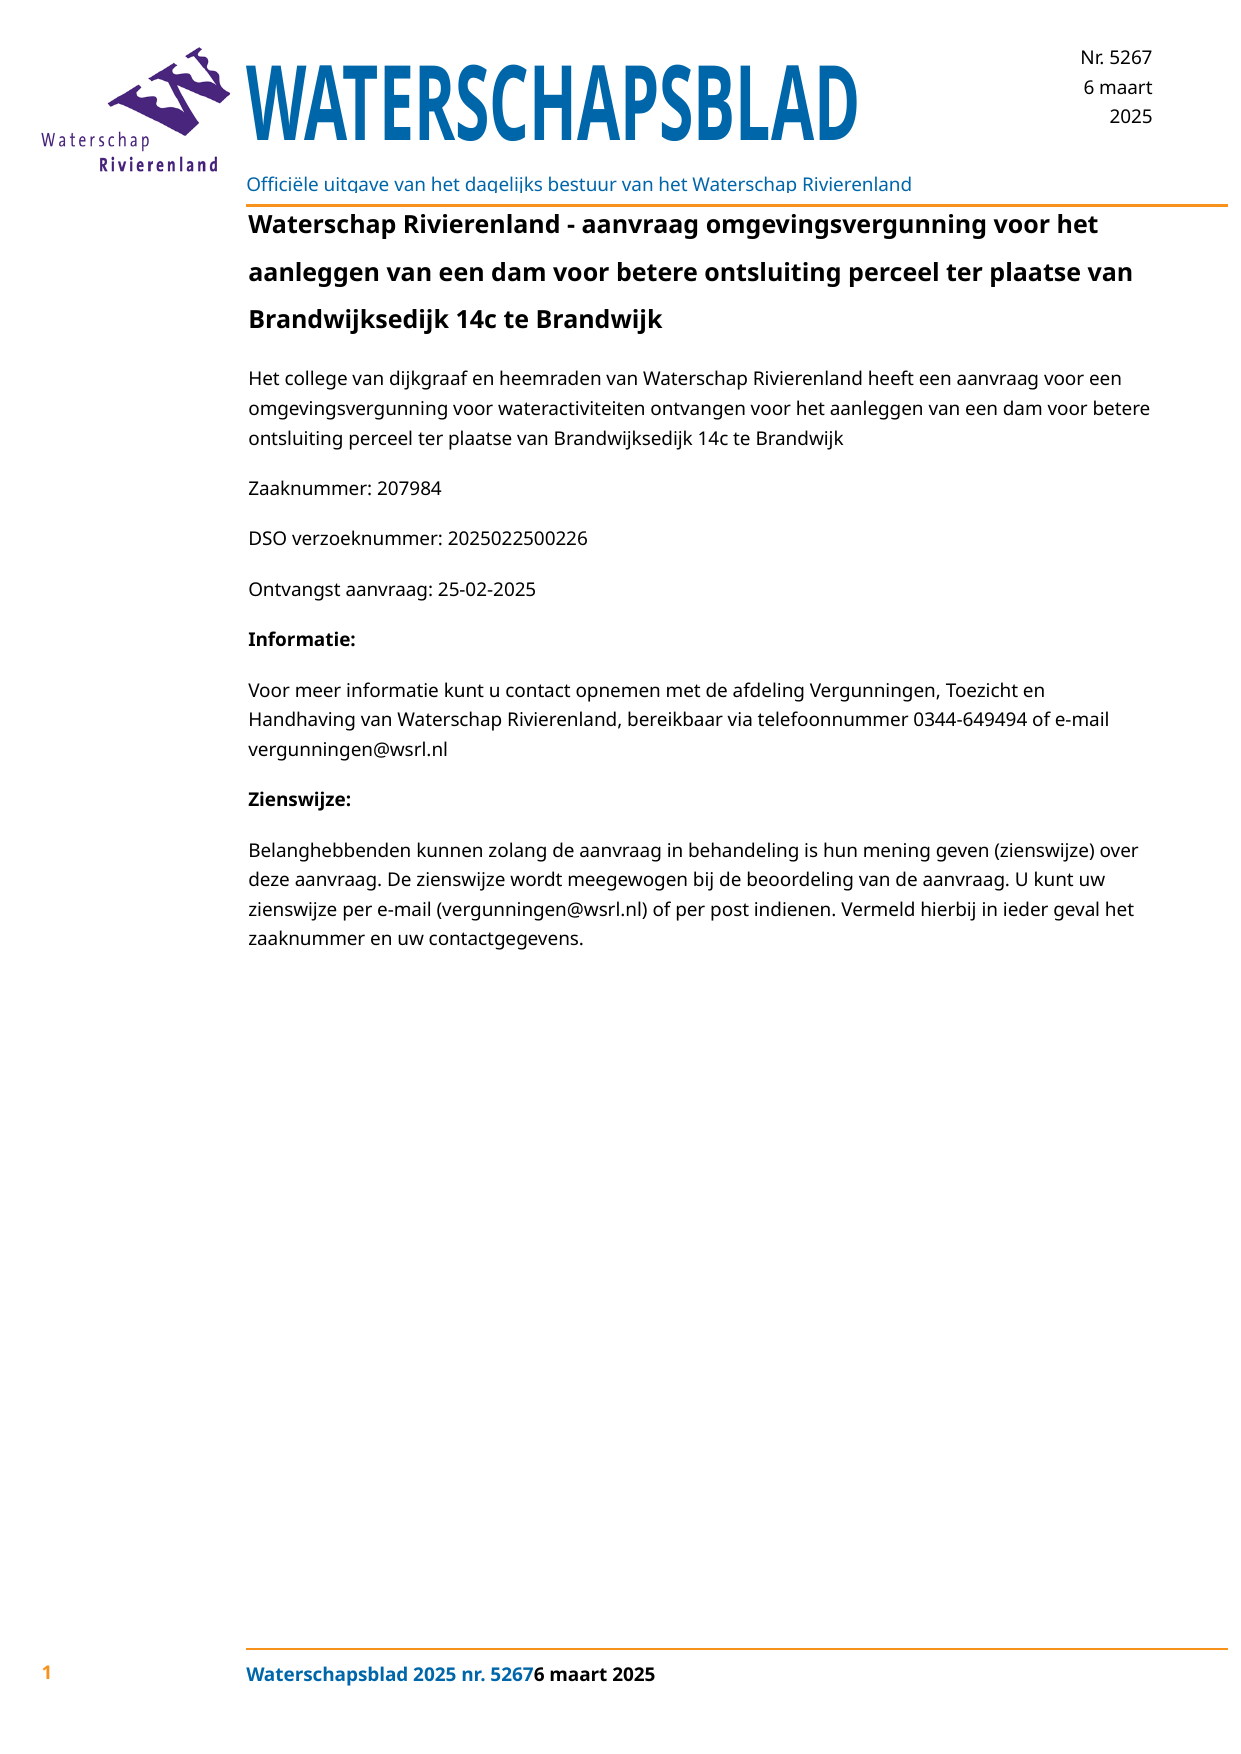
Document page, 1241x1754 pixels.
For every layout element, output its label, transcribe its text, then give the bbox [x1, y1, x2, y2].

text Voor meer informatie kunt u contact opnemen met de afdeling Vergunningen, Toezicht en Handhaving van Waterschap Rivierenland, bereikbaar via telefoonnummer 0344-649494 of e-mail vergunningen@wsrl.nl [248, 677, 1152, 762]
text Ontvangst aanvraag: 25-02-2025 [248, 576, 1152, 602]
picture [41, 47, 231, 172]
text Zaaknummer: 207984 [248, 475, 1152, 501]
text DSO verzoeknummer: 2025022500226 [248, 526, 1152, 551]
text Zienswijze: [248, 786, 1152, 812]
text Het college van dijkgraaf en heemraden van Waterschap Rivierenland heeft een aanvraag voor een omgevingsvergunning voor wateractiviteiten ontvangen voor het aanleggen van een dam voor betere ontsluiting perceel ter plaatse van Brandwijksedijk 14c te Brandwijk [248, 366, 1152, 450]
text Belanghebbenden kunnen zolang de aanvraag in behandeling is hun mening geven (zienswijze) over deze aanvraag. De zienswijze wordt meegewogen bij de beoordeling van de aanvraag. U kunt uw zienswijze per e-mail (vergunningen@wsrl.nl) of per post indienen. Vermeld hierbij in ieder geval het zaaknummer en uw contactgegevens. [248, 837, 1152, 951]
text Informatie: [248, 626, 1152, 652]
text Waterschap Rivierenland - aanvraag omgevingsvergunning voor het aanleggen van een dam voor betere ontsluiting perceel ter plaatse van Brandwijksedijk 14c te Brandwijk [248, 207, 1152, 336]
